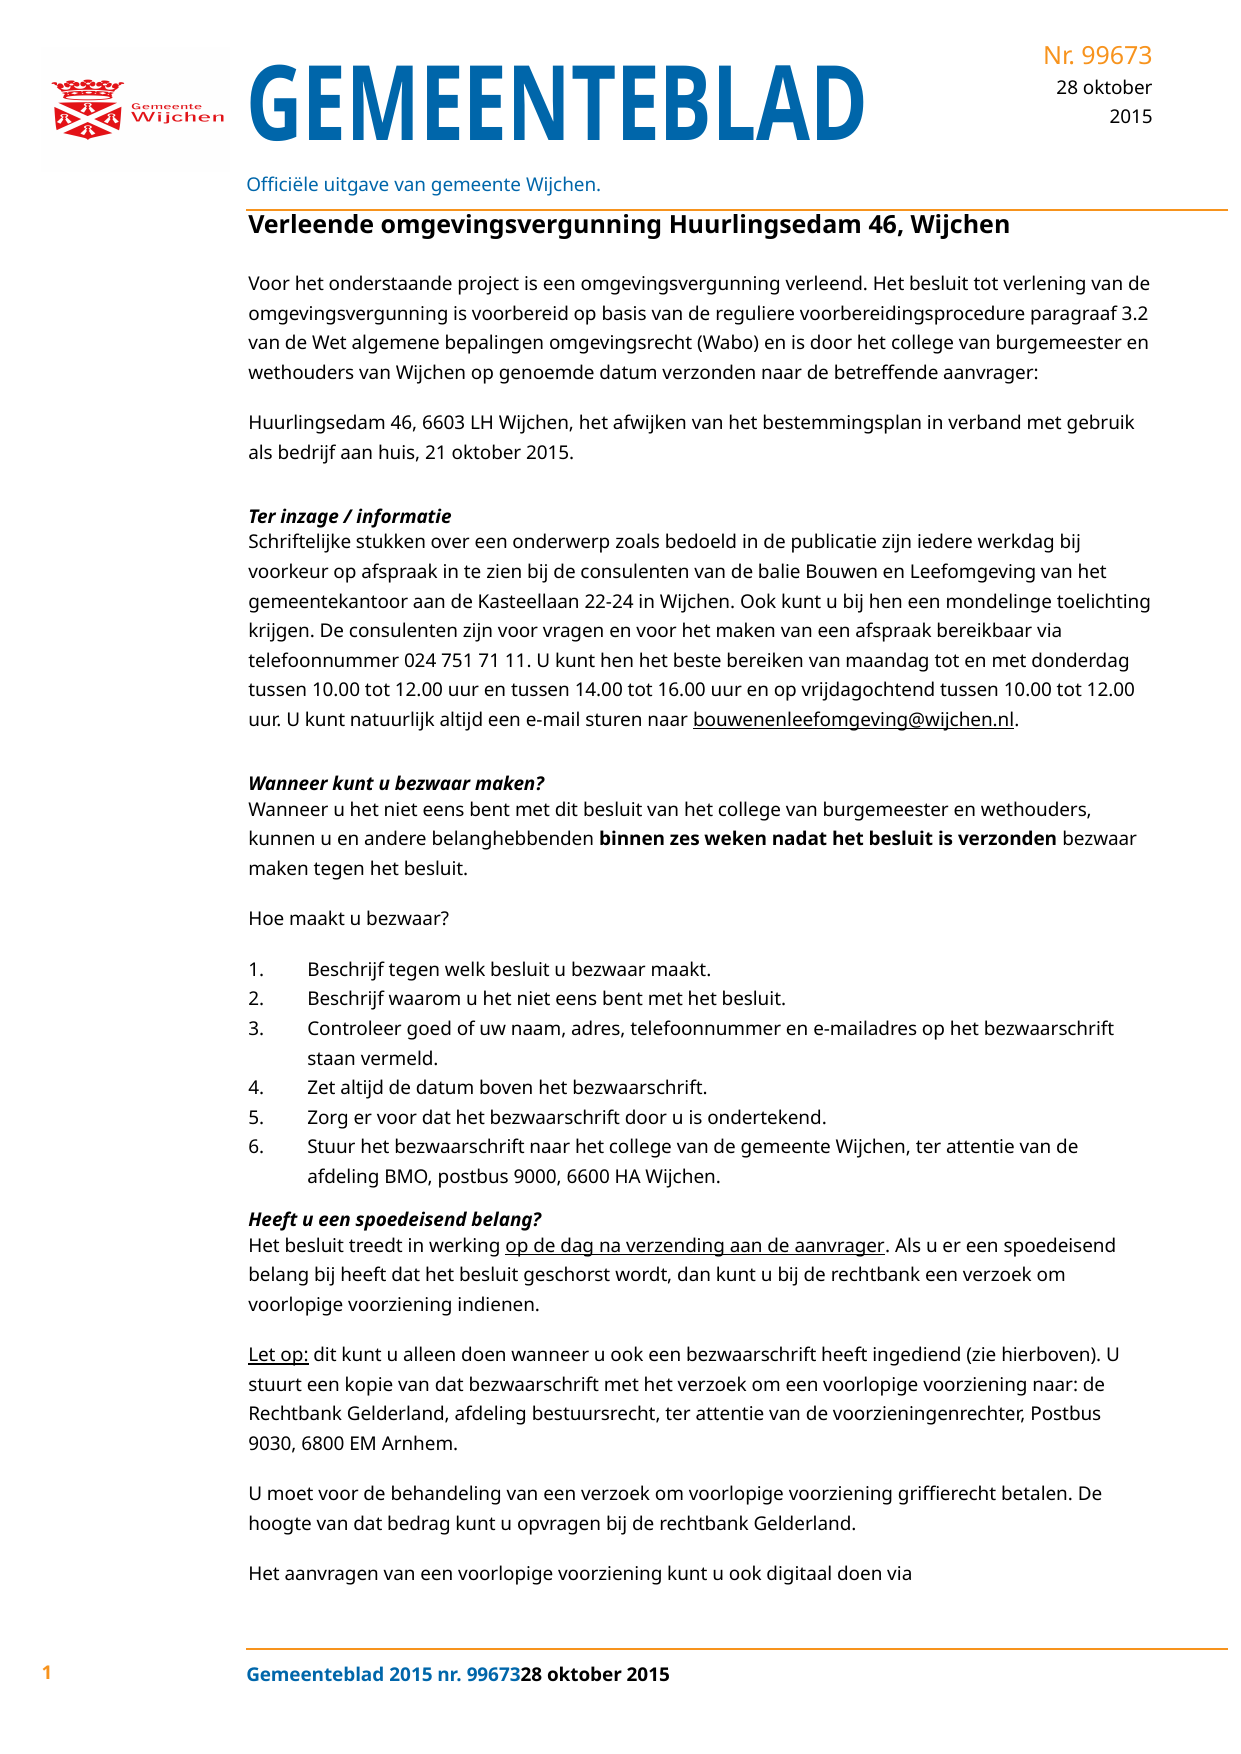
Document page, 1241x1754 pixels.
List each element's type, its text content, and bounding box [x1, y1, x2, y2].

text Wanneer u het niet eens bent met dit besluit van het college van burgemeester en wethouders, kunnen u en andere belanghebbenden binnen zes weken nadat het besluit is verzonden bezwaar maken tegen het besluit. [248, 796, 1152, 881]
list Controleer goed of uw naam, adres, telefoonnummer en e-mailadres op het bezwaarschrift staan vermeld. [248, 1015, 1152, 1070]
text U moet voor de behandeling van een verzoek om voorlopige voorziening griffierecht betalen. De hoogte van dat bedrag kunt u opvragen bij de rechtbank Gelderland. [248, 1481, 1152, 1536]
list Zorg er voor dat het bezwaarschrift door u is ondertekend. [248, 1104, 1152, 1129]
picture [41, 47, 231, 172]
text Hoe maakt u bezwaar? [248, 906, 1152, 931]
text Heeft u een spoedeisend belang? [248, 1206, 1152, 1232]
list Zet altijd de datum boven het bezwaarschrift. [248, 1074, 1152, 1100]
text Let op: dit kunt u alleen doen wanneer u ook een bezwaarschrift heeft ingediend (zie hierboven). U stuurt een kopie van dat bezwaarschrift met het verzoek om een voorlopige voorziening naar: de Rechtbank Gelderland, afdeling bestuursrecht, ter attentie van de voorzieningenrechter, Postbus 9030, 6800 EM Arnhem. [248, 1341, 1152, 1456]
list Beschrijf waarom u het niet eens bent met het besluit. [248, 986, 1152, 1011]
text Ter inzage / informatie [248, 503, 1152, 529]
text Huurlingsedam 46, 6603 LH Wijchen, het afwijken van het bestemmingsplan in verband met gebruik als bedrijf aan huis, 21 oktober 2015. [248, 409, 1152, 465]
list Stuur het bezwaarschrift naar het college van de gemeente Wijchen, ter attentie van de afdeling BMO, postbus 9000, 6600 HA Wijchen. [248, 1133, 1152, 1189]
text Verleende omgevingsvergunning Huurlingsedam 46, Wijchen [248, 211, 1152, 241]
text Wanneer kunt u bezwaar maken? [248, 770, 1152, 796]
text Schriftelijke stukken over een onderwerp zoals bedoeld in de publicatie zijn iedere werkdag bij voorkeur op afspraak in te zien bij de consulenten van de balie Bouwen en Leefomgeving van het gemeentekantoor aan de Kasteellaan 22-24 in Wijchen. Ook kunt u bij hen een mondelinge toelichting krijgen. De consulenten zijn voor vragen en voor het maken van een afspraak bereikbaar via telefoonnummer 024 751 71 11. U kunt hen het beste bereiken van maandag tot en met donderdag tussen 10.00 tot 12.00 uur en tussen 14.00 tot 16.00 uur en op vrijdagochtend tussen 10.00 tot 12.00 uur. U kunt natuurlijk altijd een e-mail sturen naar bouwenenleefomgeving@wijchen.nl. [248, 529, 1152, 732]
text Het aanvragen van een voorlopige voorziening kunt u ook digitaal doen via [248, 1561, 1152, 1586]
text Het besluit treedt in werking op de dag na verzending aan de aanvrager. Als u er een spoedeisend belang bij heeft dat het besluit geschorst wordt, dan kunt u bij de rechtbank een verzoek om voorlopige voorziening indienen. [248, 1232, 1152, 1317]
list Beschrijf tegen welk besluit u bezwaar maakt. [248, 956, 1152, 982]
text Voor het onderstaande project is een omgevingsvergunning verleend. Het besluit tot verlening van de omgevingsvergunning is voorbereid op basis van de reguliere voorbereidingsprocedure paragraaf 3.2 van de Wet algemene bepalingen omgevingsrecht (Wabo) en is door het college van burgemeester en wethouders van Wijchen op genoemde datum verzonden naar de betreffende aanvrager: [248, 270, 1152, 385]
